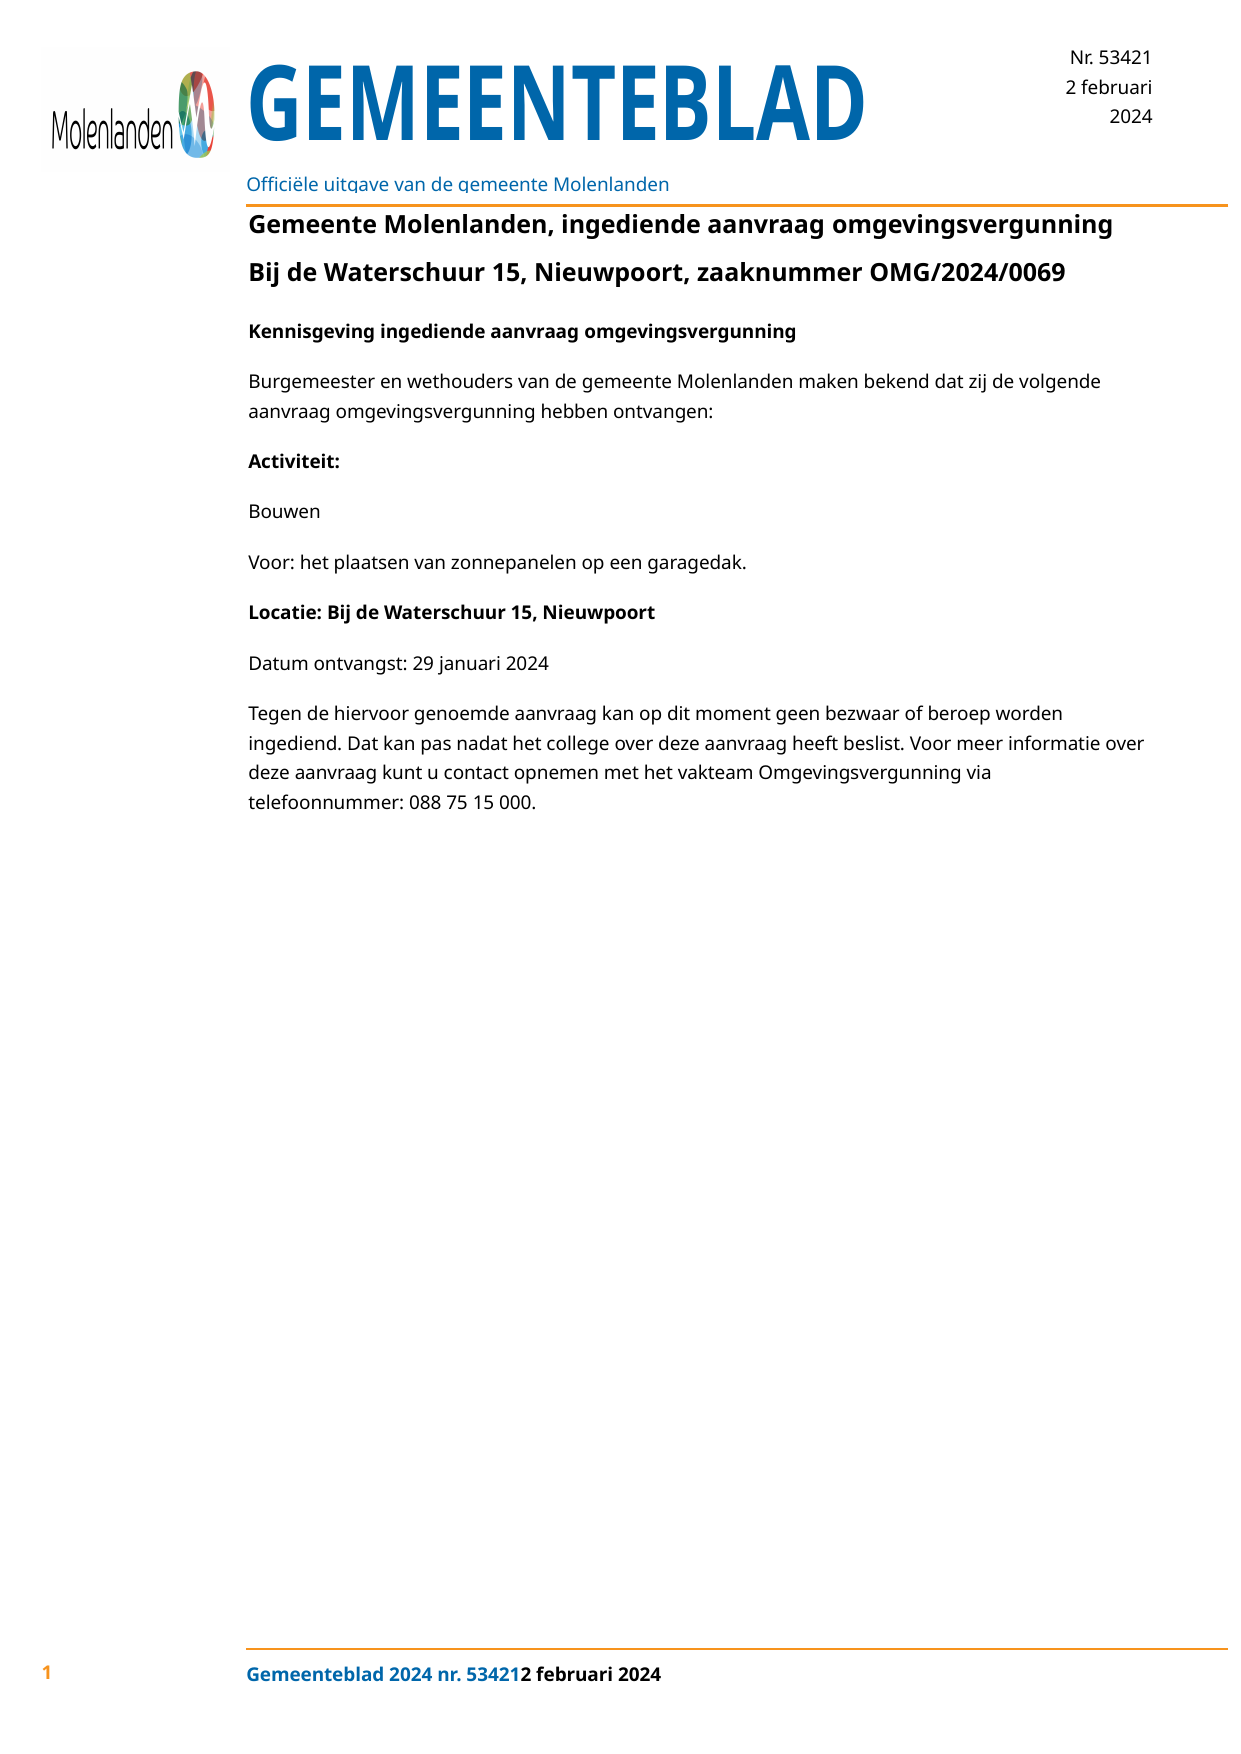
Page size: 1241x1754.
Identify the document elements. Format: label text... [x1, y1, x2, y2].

picture [41, 47, 231, 172]
text Bouwen [248, 499, 1152, 524]
text Tegen de hiervoor genoemde aanvraag kan op dit moment geen bezwaar of beroep worden ingediend. Dat kan pas nadat het college over deze aanvraag heeft beslist. Voor meer informatie over deze aanvraag kunt u contact opnemen met het vakteam Omgevingsvergunning via telefoonnummer: 088 75 15 000. [248, 700, 1152, 815]
text Locatie: Bij de Waterschuur 15, Nieuwpoort [248, 599, 1152, 625]
text Kennisgeving ingediende aanvraag omgevingsvergunning [248, 318, 1152, 344]
text Voor: het plaatsen van zonnepanelen op een garagedak. [248, 549, 1152, 575]
text Burgemeester en wethouders van de gemeente Molenlanden maken bekend dat zij de volgende aanvraag omgevingsvergunning hebben ontvangen: [248, 368, 1152, 424]
text Gemeente Molenlanden, ingediende aanvraag omgevingsvergunning Bij de Waterschuur 15, Nieuwpoort, zaaknummer OMG/2024/0069 [248, 207, 1152, 288]
text Datum ontvangst: 29 januari 2024 [248, 650, 1152, 676]
text Activiteit: [248, 448, 1152, 474]
